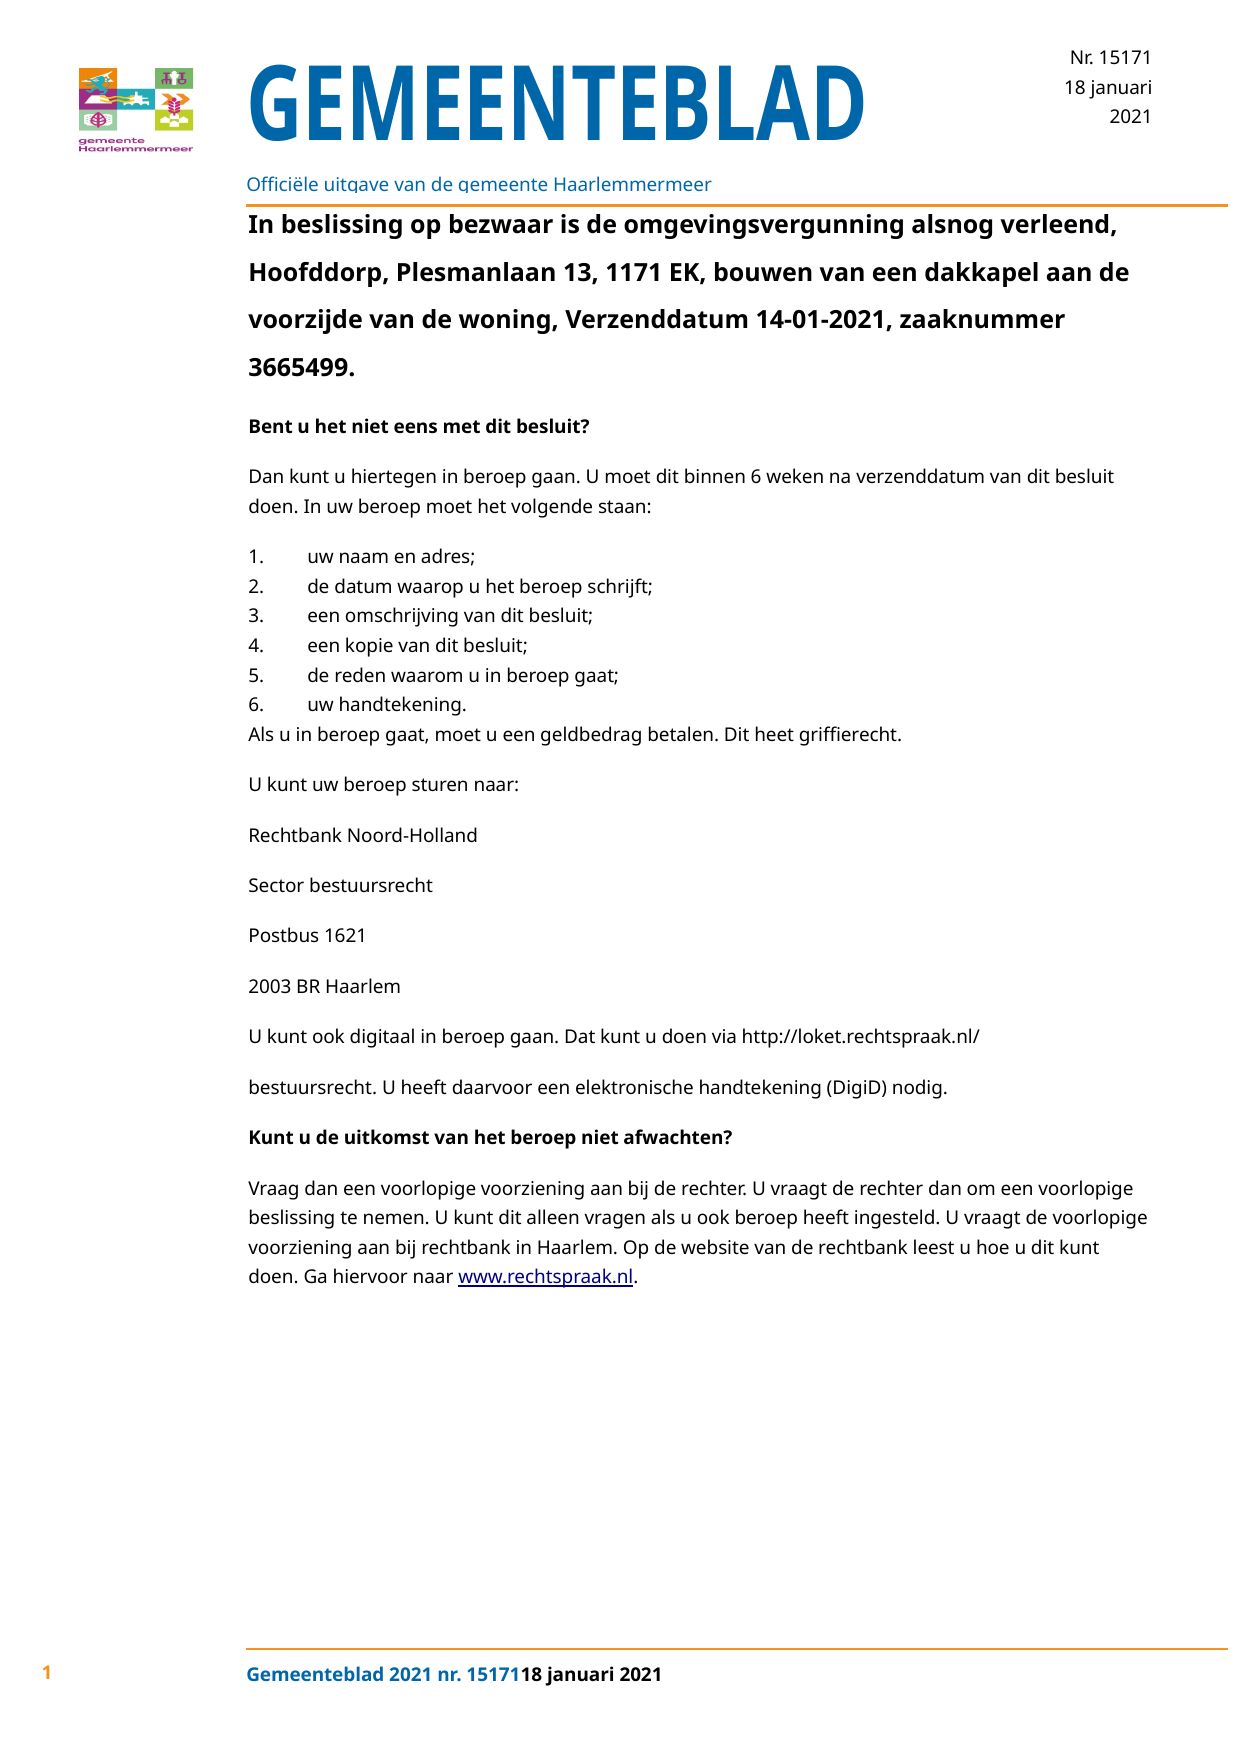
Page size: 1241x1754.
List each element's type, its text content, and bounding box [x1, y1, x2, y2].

list de reden waarom u in beroep gaat; [248, 662, 1152, 688]
text Sector bestuursrecht [248, 872, 1152, 898]
text Bent u het niet eens met dit besluit? [248, 413, 1152, 439]
text Als u in beroep gaat, moet u een geldbedrag betalen. Dit heet griffierecht. [248, 721, 1152, 747]
text 2003 BR Haarlem [248, 973, 1152, 999]
text Rechtbank Noord-Holland [248, 822, 1152, 848]
list een omschrijving van dit besluit; [248, 603, 1152, 628]
text Postbus 1621 [248, 923, 1152, 948]
text Kunt u de uitkomst van het beroep niet afwachten? [248, 1124, 1152, 1150]
list een kopie van dit besluit; [248, 632, 1152, 658]
text Dan kunt u hiertegen in beroep gaan. U moet dit binnen 6 weken na verzenddatum van dit besluit doen. In uw beroep moet het volgende staan: [248, 463, 1152, 519]
text bestuursrecht. U heeft daarvoor een elektronische handtekening (DigiD) nodig. [248, 1074, 1152, 1100]
list uw handtekening. [248, 691, 1152, 717]
list uw naam en adres; [248, 543, 1152, 569]
picture [41, 47, 231, 172]
text U kunt ook digitaal in beroep gaan. Dat kunt u doen via http://loket.rechtspraak.nl/ [248, 1023, 1152, 1049]
list de datum waarop u het beroep schrijft; [248, 573, 1152, 599]
text In beslissing op bezwaar is de omgevingsvergunning alsnog verleend, Hoofddorp, Plesmanlaan 13, 1171 EK, bouwen van een dakkapel aan de voorzijde van de woning, Verzenddatum 14-01-2021, zaaknummer 3665499. [248, 207, 1152, 384]
text U kunt uw beroep sturen naar: [248, 771, 1152, 797]
text Vraag dan een voorlopige voorziening aan bij de rechter. U vraagt de rechter dan om een voorlopige beslissing te nemen. U kunt dit alleen vragen als u ook beroep heeft ingesteld. U vraagt de voorlopige voorziening aan bij rechtbank in Haarlem. Op de website van de rechtbank leest u hoe u dit kunt doen. Ga hiervoor naar www.rechtspraak.nl. [248, 1175, 1152, 1289]
